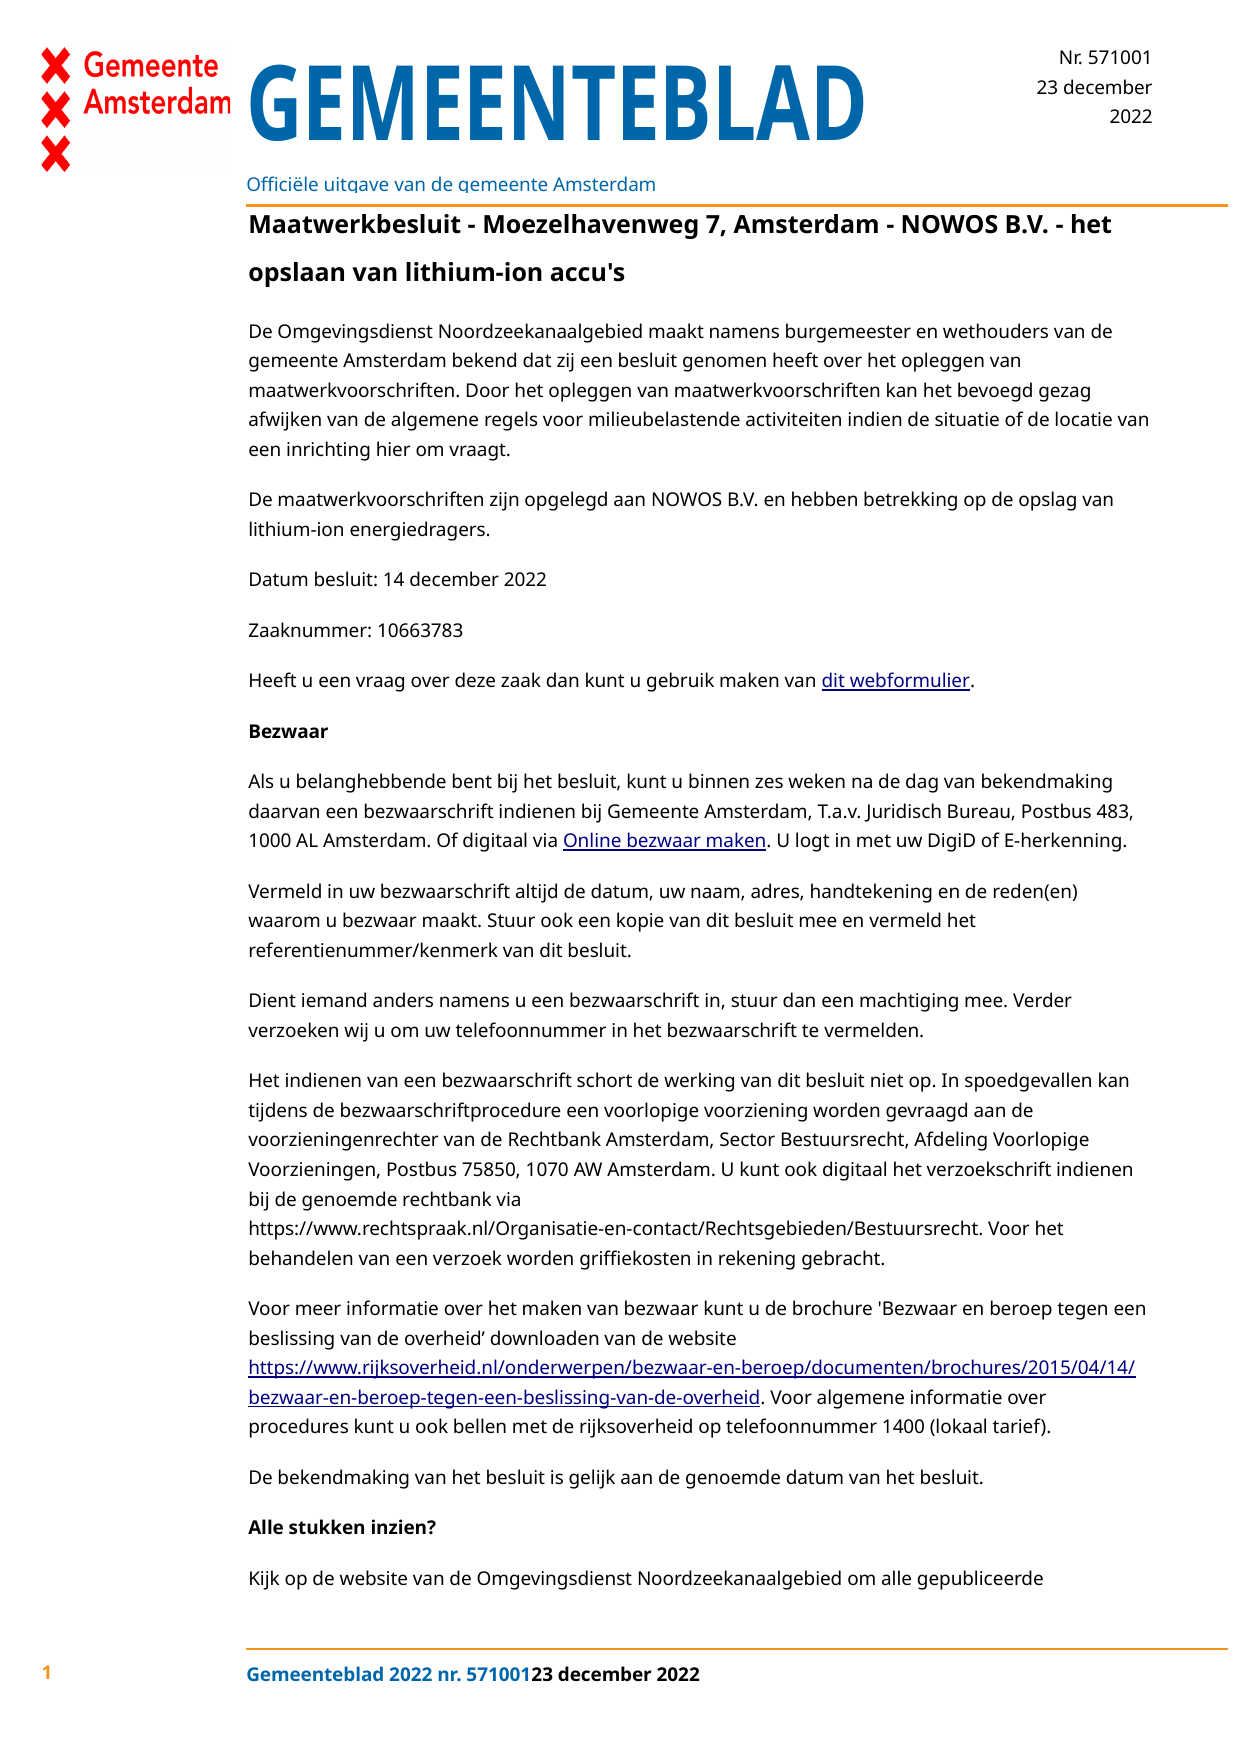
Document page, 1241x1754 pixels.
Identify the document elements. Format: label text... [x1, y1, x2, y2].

text De Omgevingsdienst Noordzeekanaalgebied maakt namens burgemeester en wethouders van de gemeente Amsterdam bekend dat zij een besluit genomen heeft over het opleggen van maatwerkvoorschriften. Door het opleggen van maatwerkvoorschriften kan het bevoegd gezag afwijken van de algemene regels voor milieubelastende activiteiten indien de situatie of de locatie van een inrichting hier om vraagt. [248, 318, 1152, 462]
text Als u belanghebbende bent bij het besluit, kunt u binnen zes weken na de dag van bekendmaking daarvan een bezwaarschrift indienen bij Gemeente Amsterdam, T.a.v. Juridisch Bureau, Postbus 483, 1000 AL Amsterdam. Of digitaal via Online bezwaar maken. U logt in met uw DigiD of E-herkenning. [248, 768, 1152, 853]
text Voor meer informatie over het maken van bezwaar kunt u de brochure 'Bezwaar en beroep tegen een beslissing van de overheid’ downloaden van de website https://www.rijksoverheid.nl/onderwerpen/bezwaar-en-beroep/documenten/brochures/2015/04/14/bezwaar-en-beroep-tegen-een-beslissing-van-de-overheid. Voor algemene informatie over procedures kunt u ook bellen met de rijksoverheid op telefoonnummer 1400 (lokaal tarief). [248, 1295, 1152, 1439]
text Alle stukken inzien? [248, 1514, 1152, 1540]
text De bekendmaking van het besluit is gelijk aan de genoemde datum van het besluit. [248, 1464, 1152, 1490]
picture [41, 47, 231, 172]
text Heeft u een vraag over deze zaak dan kunt u gebruik maken van dit webformulier. [248, 667, 1152, 693]
text Het indienen van een bezwaarschrift schort de werking van dit besluit niet op. In spoedgevallen kan tijdens de bezwaarschriftprocedure een voorlopige voorziening worden gevraagd aan de voorzieningenrechter van de Rechtbank Amsterdam, Sector Bestuursrecht, Afdeling Voorlopige Voorzieningen, Postbus 75850, 1070 AW Amsterdam. U kunt ook digitaal het verzoekschrift indienen bij de genoemde rechtbank via https://www.rechtspraak.nl/Organisatie-en-contact/Rechtsgebieden/Bestuursrecht. Voor het behandelen van een verzoek worden griffiekosten in rekening gebracht. [248, 1067, 1152, 1271]
text Vermeld in uw bezwaarschrift altijd de datum, uw naam, adres, handtekening en de reden(en) waarom u bezwaar maakt. Stuur ook een kopie van dit besluit mee en vermeld het referentienummer/kenmerk van dit besluit. [248, 878, 1152, 963]
text Zaaknummer: 10663783 [248, 617, 1152, 643]
text Dient iemand anders namens u een bezwaarschrift in, stuur dan een machtiging mee. Verder verzoeken wij u om uw telefoonnummer in het bezwaarschrift te vermelden. [248, 987, 1152, 1043]
text Kijk op de website van de Omgevingsdienst Noordzeekanaalgebied om alle gepubliceerde [248, 1565, 1152, 1591]
text Bezwaar [248, 718, 1152, 744]
text Maatwerkbesluit - Moezelhavenweg 7, Amsterdam - NOWOS B.V. - het opslaan van lithium-ion accu's [248, 207, 1152, 288]
text De maatwerkvoorschriften zijn opgelegd aan NOWOS B.V. en hebben betrekking op de opslag van lithium-ion energiedragers. [248, 487, 1152, 542]
text Datum besluit: 14 december 2022 [248, 567, 1152, 592]
